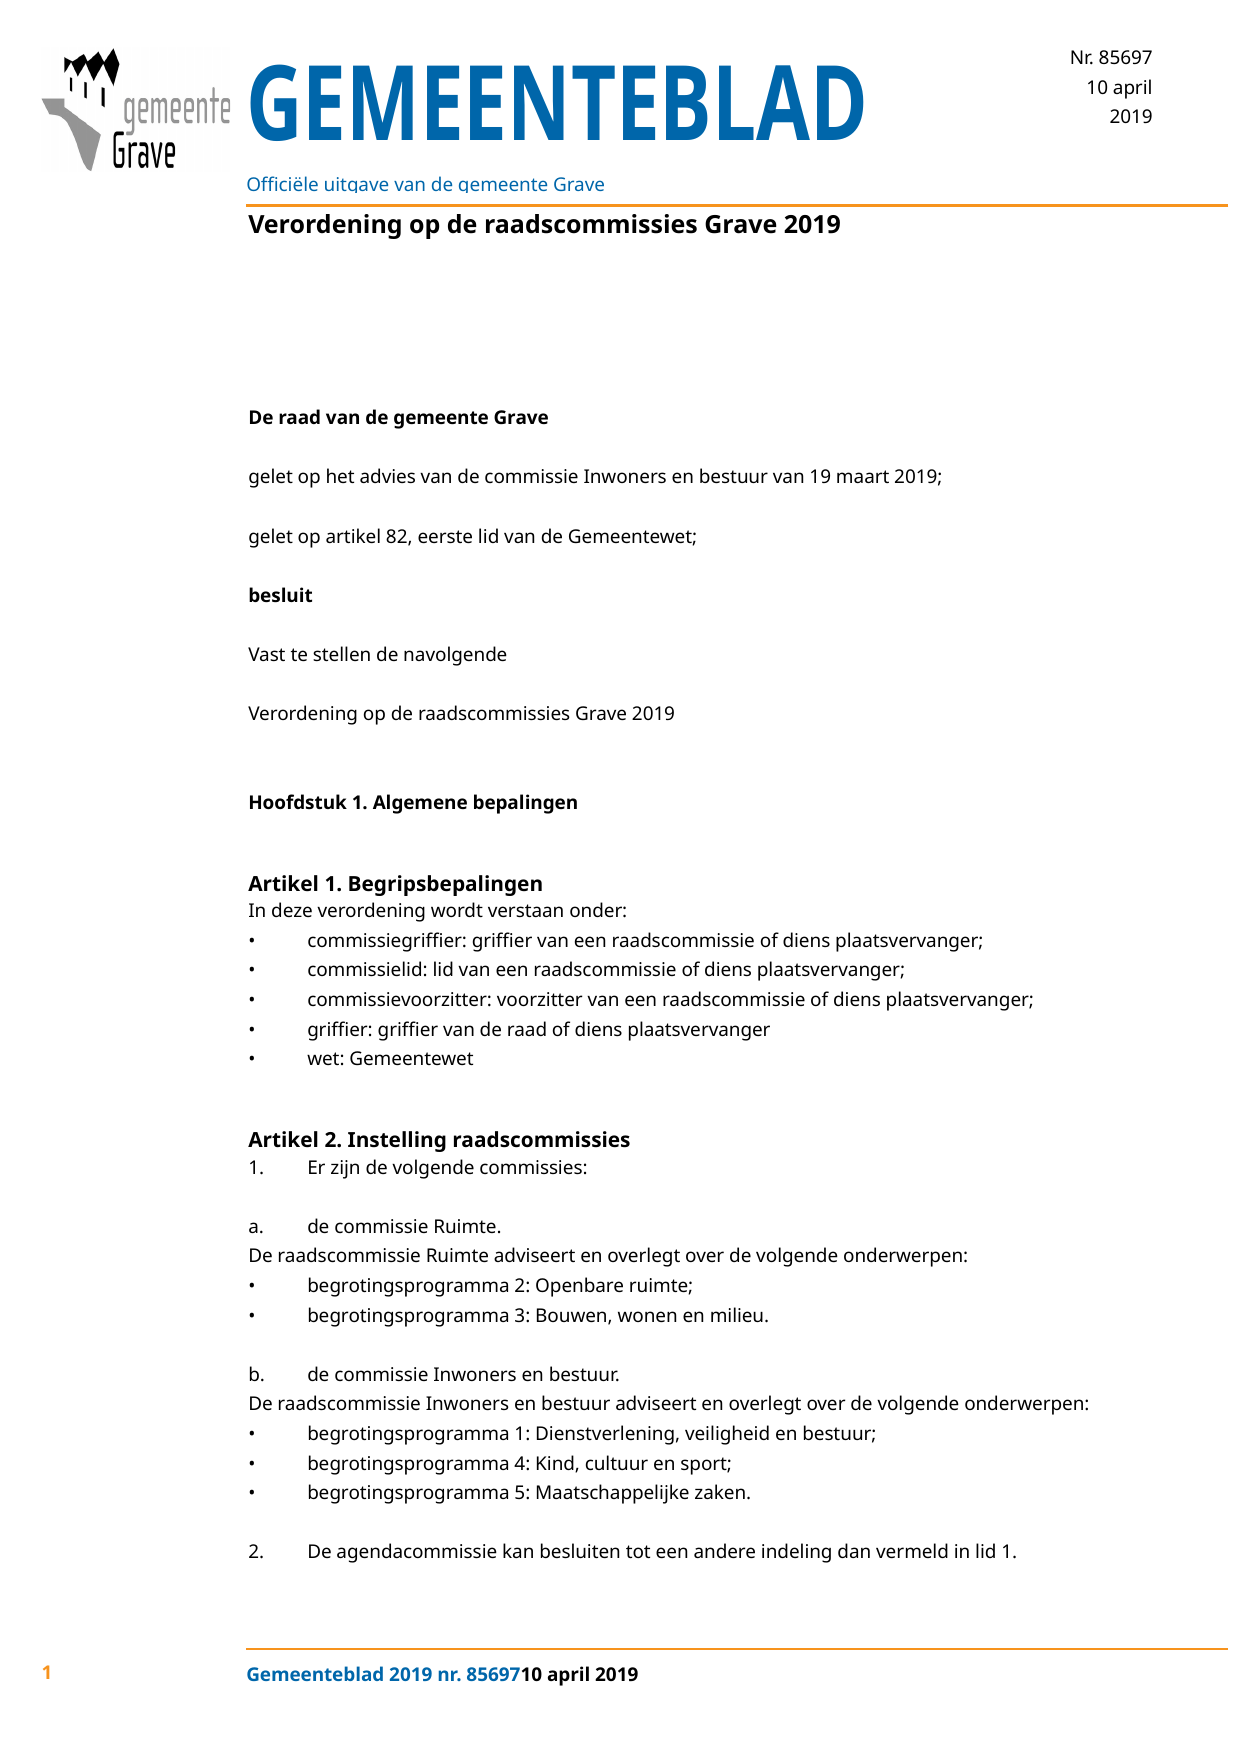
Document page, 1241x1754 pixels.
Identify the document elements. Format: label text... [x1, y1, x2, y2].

text Vast te stellen de navolgende [248, 641, 1152, 667]
list begrotingsprogramma 3: Bouwen, wonen en milieu. [248, 1302, 1152, 1327]
list commissiegriffier: griffier van een raadscommissie of diens plaatsvervanger; [248, 927, 1152, 953]
list begrotingsprogramma 5: Maatschappelijke zaken. [248, 1479, 1152, 1505]
text Hoofdstuk 1. Algemene bepalingen [248, 789, 1152, 815]
text besluit [248, 582, 1152, 608]
list Er zijn de volgende commissies: [248, 1154, 1152, 1179]
text In deze verordening wordt verstaan onder: [248, 897, 1152, 923]
list commissielid: lid van een raadscommissie of diens plaatsvervanger; [248, 957, 1152, 982]
list De agendacommissie kan besluiten tot een andere indeling dan vermeld in lid 1. [248, 1538, 1152, 1564]
text gelet op het advies van de commissie Inwoners en bestuur van 19 maart 2019; [248, 464, 1152, 489]
text De raad van de gemeente Grave [248, 404, 1152, 430]
list begrotingsprogramma 4: Kind, cultuur en sport; [248, 1450, 1152, 1475]
list begrotingsprogramma 2: Openbare ruimte; [248, 1272, 1152, 1298]
text gelet op artikel 82, eerste lid van de Gemeentewet; [248, 523, 1152, 548]
text De raadscommissie Inwoners en bestuur adviseert en overlegt over de volgende onderwerpen: [248, 1391, 1152, 1416]
list griffier: griffier van de raad of diens plaatsvervanger [248, 1016, 1152, 1042]
picture [41, 47, 231, 172]
text De raadscommissie Ruimte adviseert en overlegt over de volgende onderwerpen: [248, 1243, 1152, 1268]
list wet: Gemeentewet [248, 1045, 1152, 1071]
list commissievoorzitter: voorzitter van een raadscommissie of diens plaatsvervanger; [248, 986, 1152, 1012]
list begrotingsprogramma 1: Dienstverlening, veiligheid en bestuur; [248, 1420, 1152, 1446]
list de commissie Ruimte. [248, 1213, 1152, 1239]
text Artikel 2. Instelling raadscommissies [248, 1125, 1152, 1154]
text Artikel 1. Begripsbepalingen [248, 869, 1152, 897]
list de commissie Inwoners en bestuur. [248, 1361, 1152, 1387]
text Verordening op de raadscommissies Grave 2019 [248, 700, 1152, 726]
text Verordening op de raadscommissies Grave 2019 [248, 207, 1152, 241]
